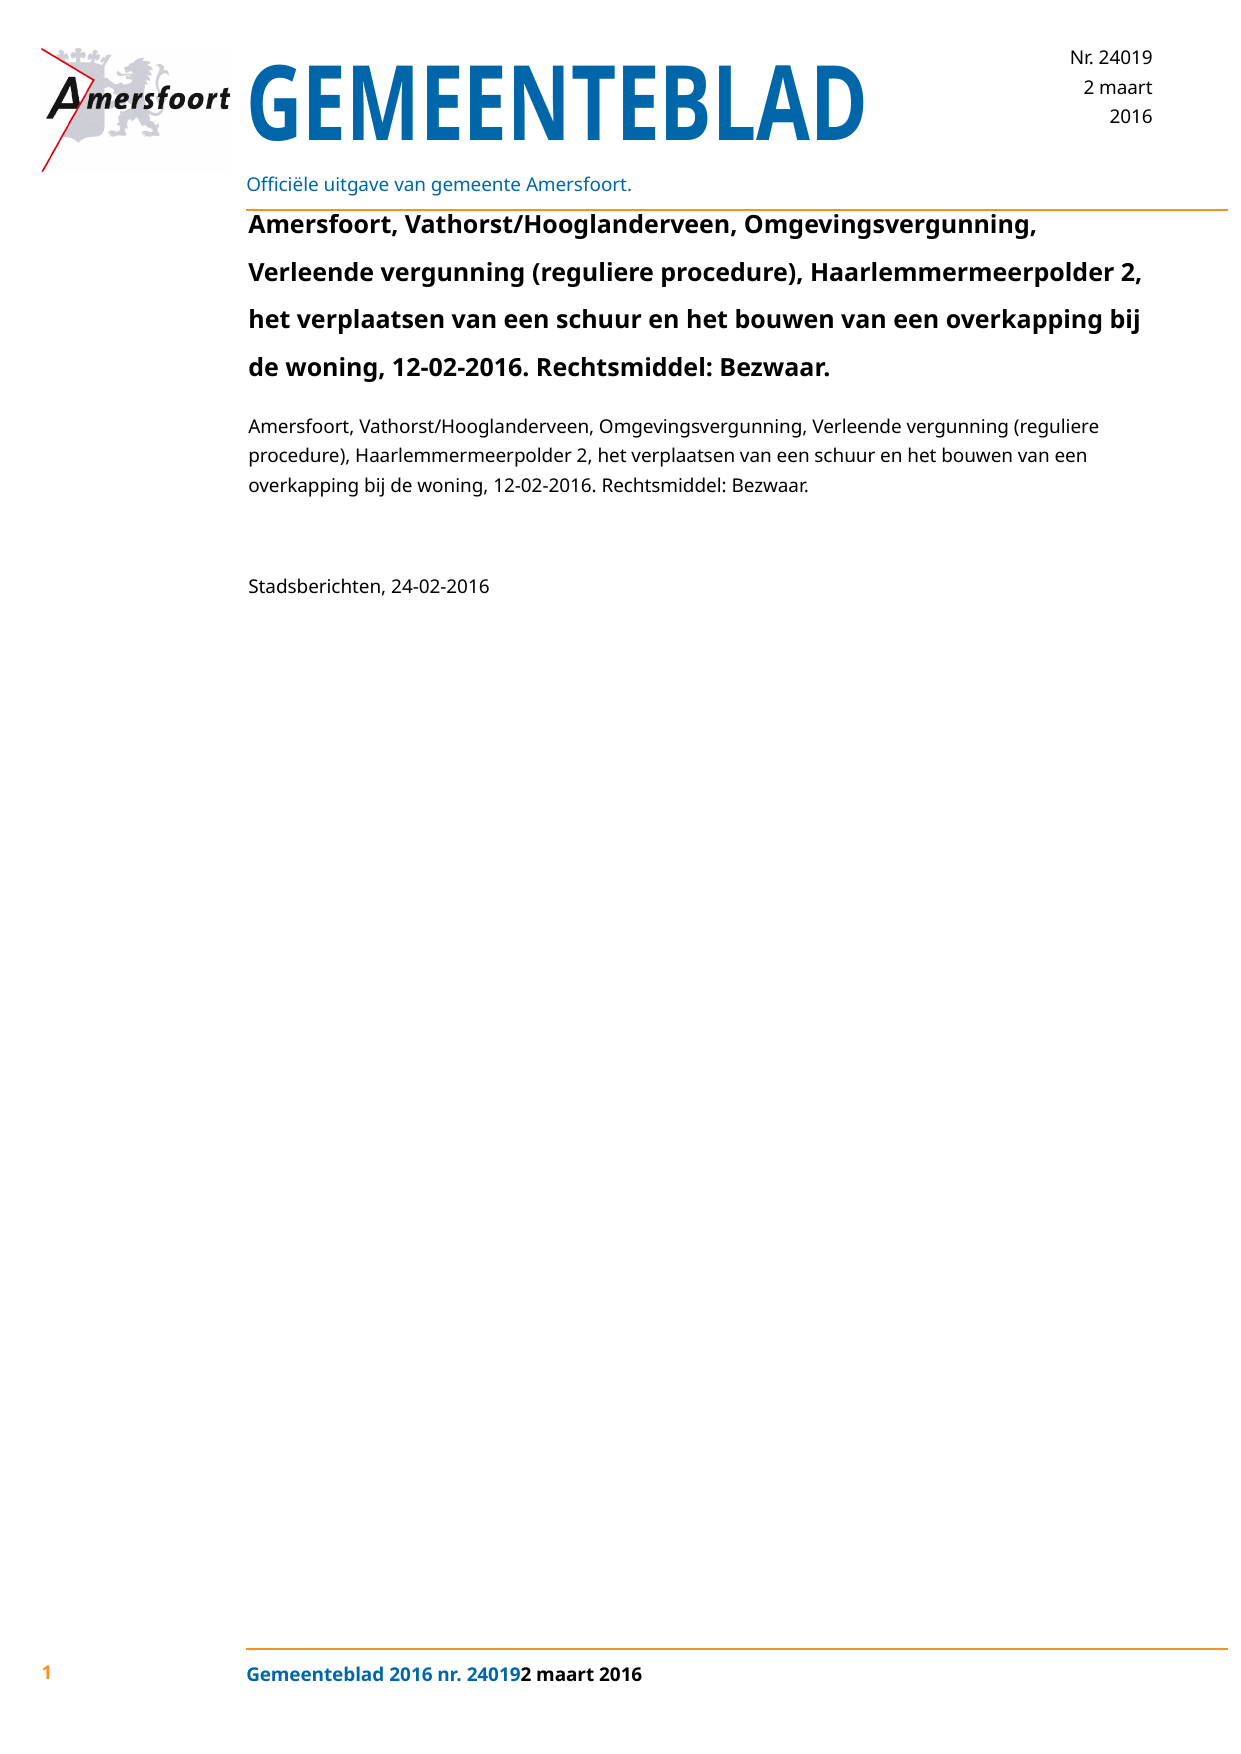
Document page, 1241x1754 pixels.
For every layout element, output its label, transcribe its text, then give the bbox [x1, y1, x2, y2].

picture [41, 47, 231, 172]
text Stadsberichten, 24-02-2016 [248, 573, 1152, 599]
text Amersfoort, Vathorst/Hooglanderveen, Omgevingsvergunning, Verleende vergunning (reguliere procedure), Haarlemmermeerpolder 2, het verplaatsen van een schuur en het bouwen van een overkapping bij de woning, 12-02-2016. Rechtsmiddel: Bezwaar. [248, 413, 1152, 498]
text Amersfoort, Vathorst/Hooglanderveen, Omgevingsvergunning, Verleende vergunning (reguliere procedure), Haarlemmermeerpolder 2, het verplaatsen van een schuur en het bouwen van een overkapping bij de woning, 12-02-2016. Rechtsmiddel: Bezwaar. [248, 211, 1152, 384]
